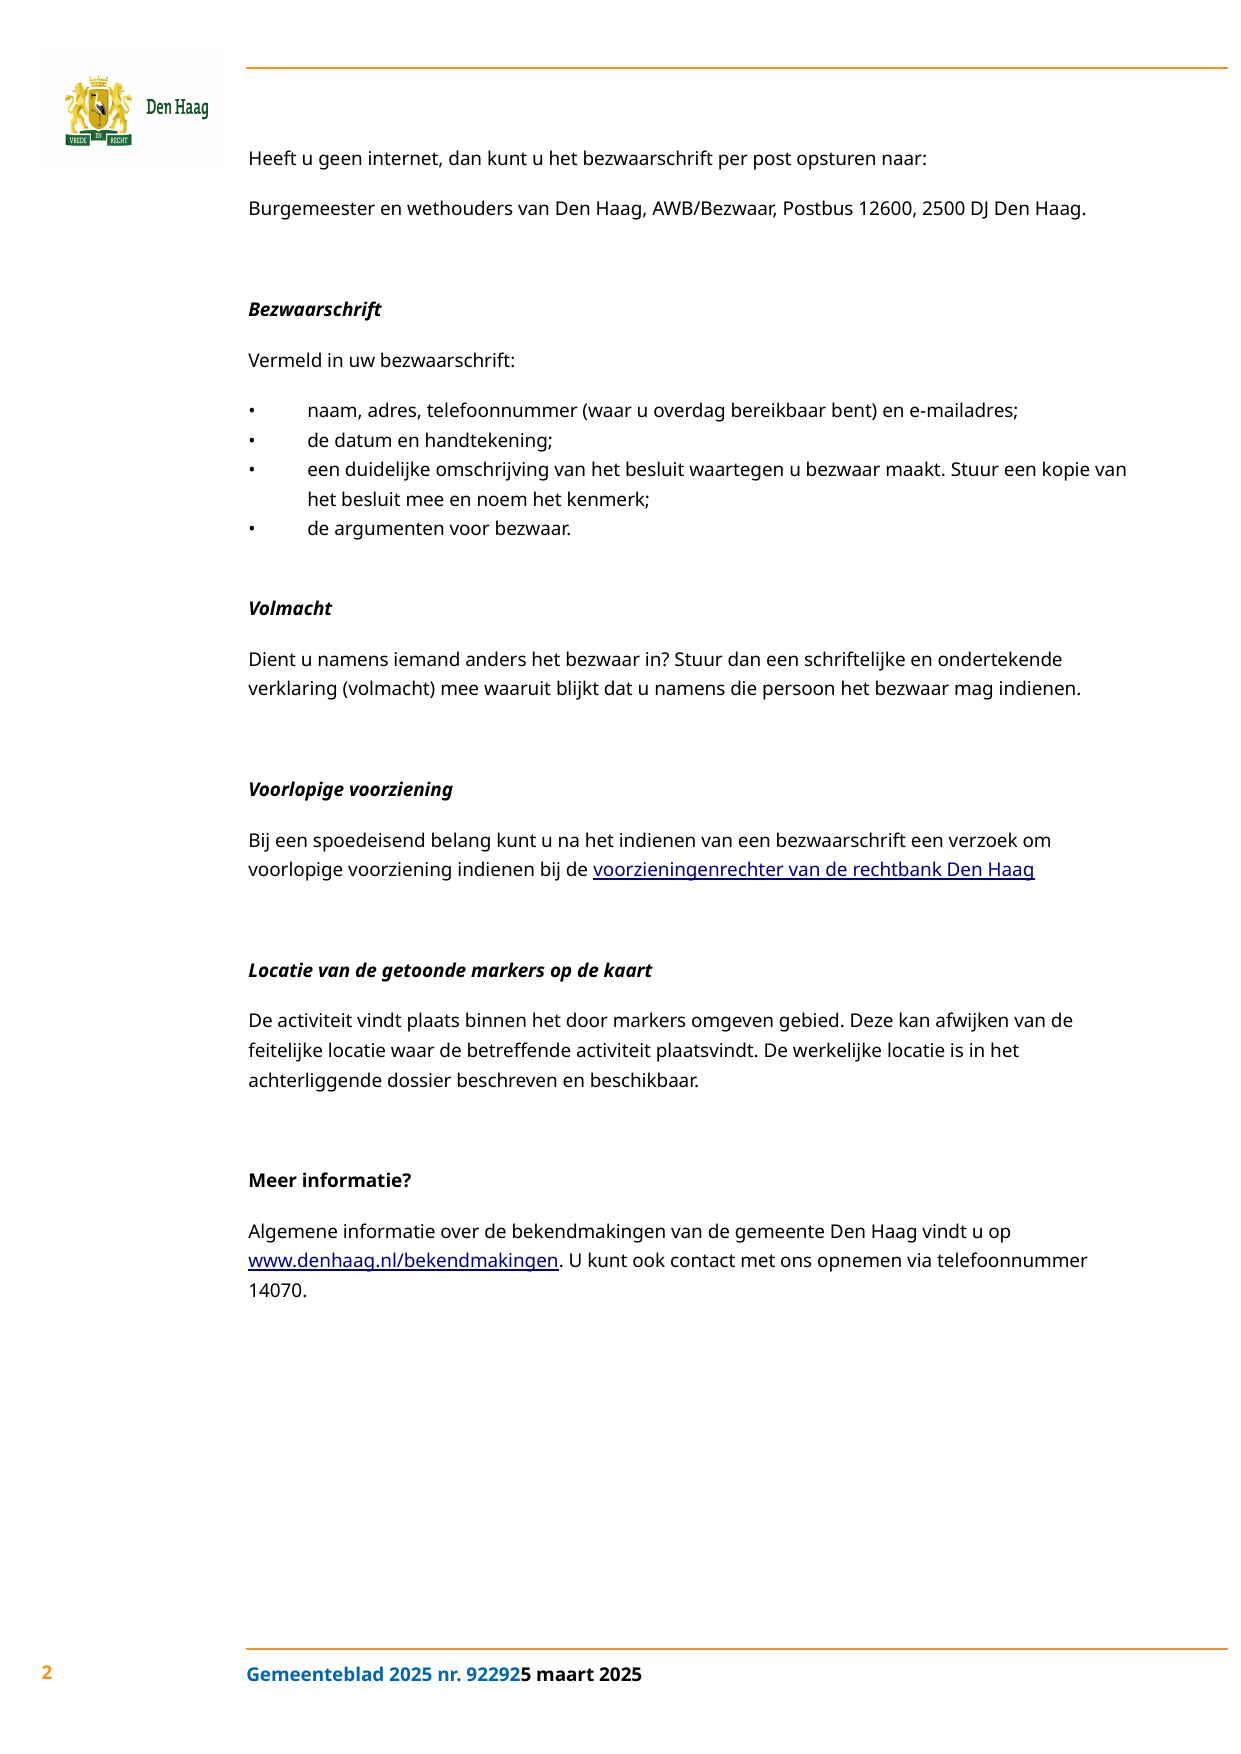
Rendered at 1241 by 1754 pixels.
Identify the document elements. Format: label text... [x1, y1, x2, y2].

text Voorlopige voorziening [248, 776, 1152, 802]
text De activiteit vindt plaats binnen het door markers omgeven gebied. Deze kan afwijken van de feitelijke locatie waar de betreffende activiteit plaatsvindt. De werkelijke locatie is in het achterliggende dossier beschreven en beschikbaar. [248, 1008, 1152, 1093]
text Bij een spoedeisend belang kunt u na het indienen van een bezwaarschrift een verzoek om voorlopige voorziening indienen bij de voorzieningenrechter van de rechtbank Den Haag [248, 827, 1152, 882]
list een duidelijke omschrijving van het besluit waartegen u bezwaar maakt. Stuur een kopie van het besluit mee en noem het kenmerk; [248, 456, 1152, 512]
text Heeft u geen internet, dan kunt u het bezwaarschrift per post opsturen naar: [248, 145, 1152, 171]
text Volmacht [248, 596, 1152, 621]
text Meer informatie? [248, 1168, 1152, 1193]
text Bezwaarschrift [248, 296, 1152, 322]
text Dient u namens iemand anders het bezwaar in? Stuur dan een schriftelijke en ondertekende verklaring (volmacht) mee waaruit blijkt dat u namens die persoon het bezwaar mag indienen. [248, 646, 1152, 701]
list naam, adres, telefoonnummer (waar u overdag bereikbaar bent) en e-mailadres; [248, 397, 1152, 423]
list de argumenten voor bezwaar. [248, 516, 1152, 541]
text Vermeld in uw bezwaarschrift: [248, 347, 1152, 373]
list de datum en handtekening; [248, 427, 1152, 453]
text Algemene informatie over de bekendmakingen van de gemeente Den Haag vindt u op www.denhaag.nl/bekendmakingen. U kunt ook contact met ons opnemen via telefoonnummer 14070. [248, 1218, 1152, 1303]
text Locatie van de getoonde markers op de kaart [248, 957, 1152, 983]
picture [41, 47, 231, 172]
text Burgemeester en wethouders van Den Haag, AWB/Bezwaar, Postbus 12600, 2500 DJ Den Haag. [248, 196, 1152, 221]
